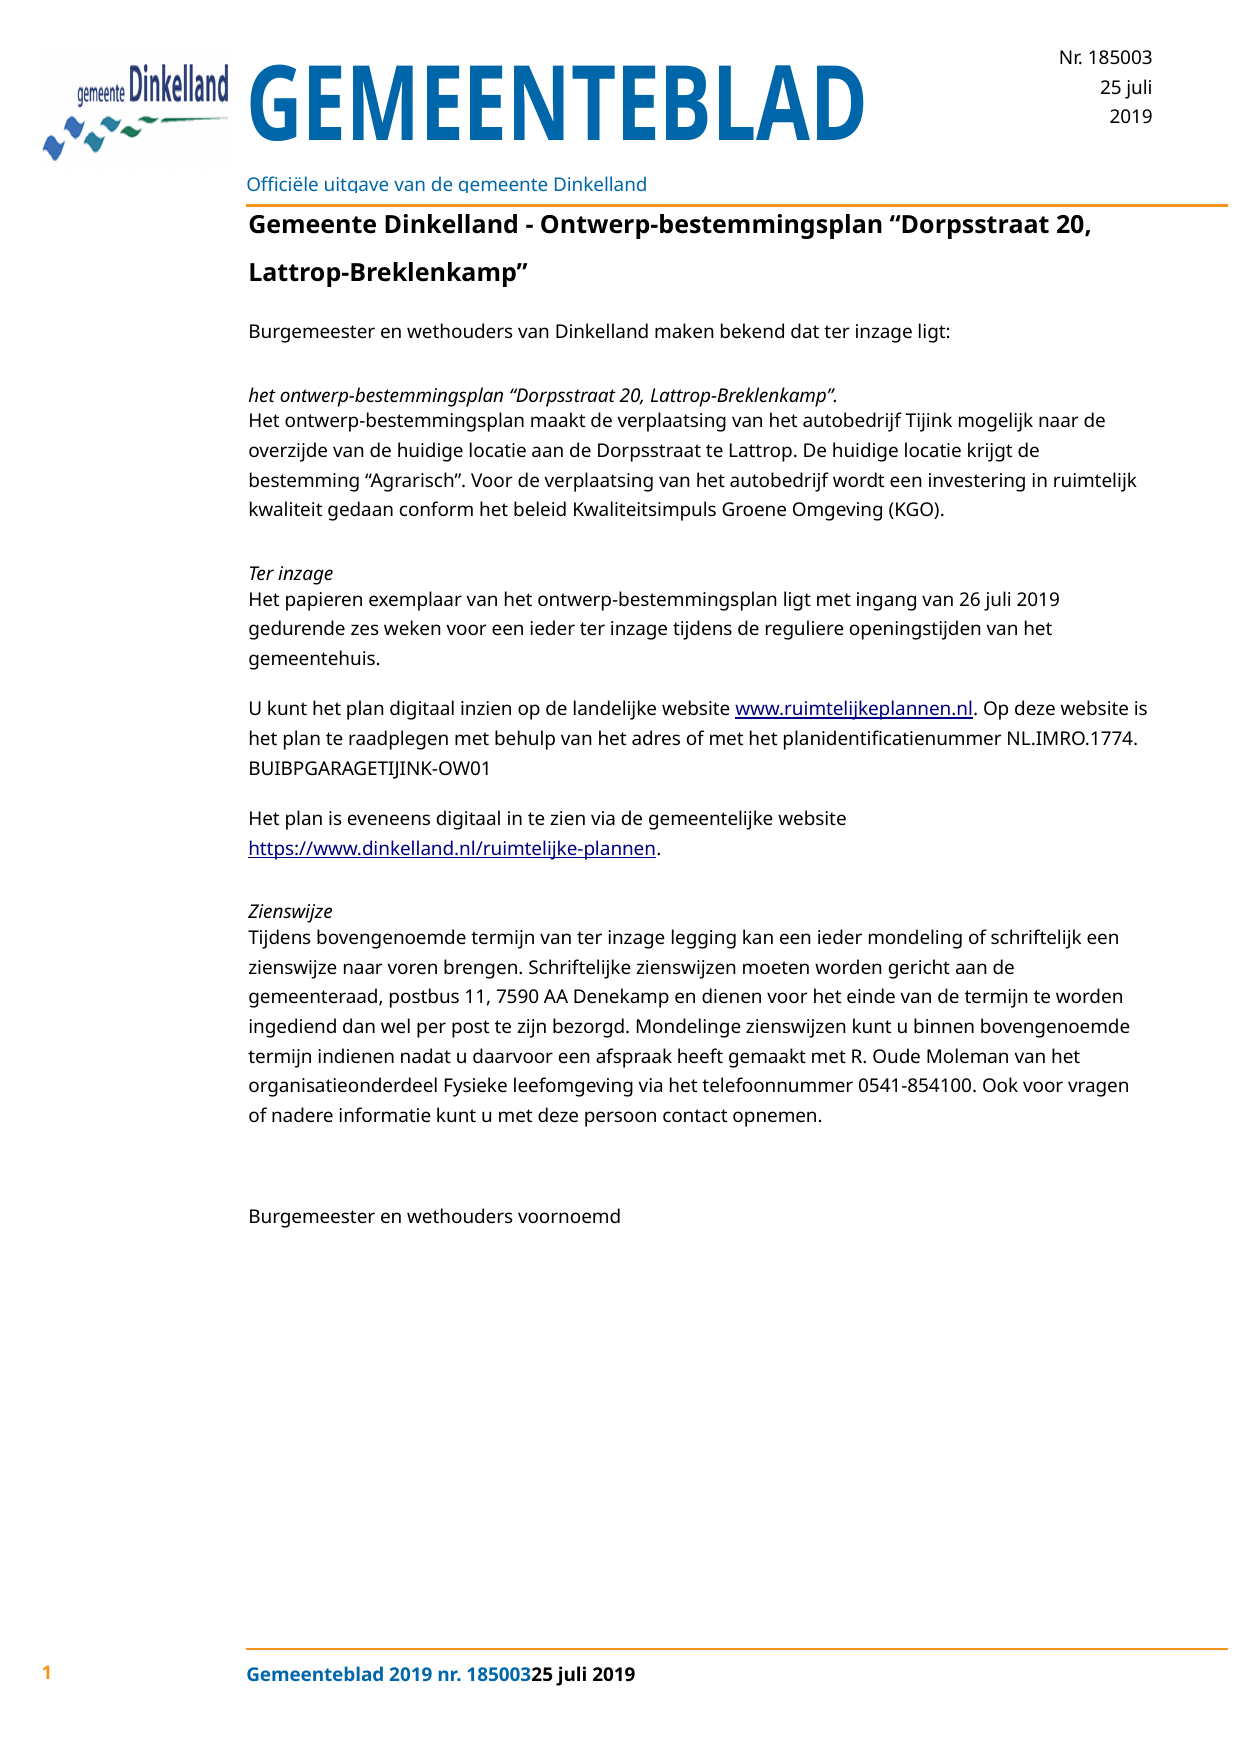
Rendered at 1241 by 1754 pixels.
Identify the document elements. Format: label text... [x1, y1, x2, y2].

text Zienswijze [248, 899, 1152, 924]
text het ontwerp-bestemmingsplan “Dorpsstraat 20, Lattrop-Breklenkamp”. [248, 382, 1152, 408]
text Tijdens bovengenoemde termijn van ter inzage legging kan een ieder mondeling of schriftelijk een zienswijze naar voren brengen. Schriftelijke zienswijzen moeten worden gericht aan de gemeenteraad, postbus 11, 7590 AA Denekamp en dienen voor het einde van de termijn te worden ingediend dan wel per post te zijn bezorgd. Mondelinge zienswijzen kunt u binnen bovengenoemde termijn indienen nadat u daarvoor een afspraak heeft gemaakt met R. Oude Moleman van het organisatieonderdeel Fysieke leefomgeving via het telefoonnummer 0541-854100. Ook voor vragen of nadere informatie kunt u met deze persoon contact opnemen. [248, 924, 1152, 1128]
text Ter inzage [248, 560, 1152, 586]
text Gemeente Dinkelland - Ontwerp-bestemmingsplan “Dorpsstraat 20, Lattrop-Breklenkamp” [248, 207, 1152, 288]
text U kunt het plan digitaal inzien op de landelijke website www.ruimtelijkeplannen.nl. Op deze website is het plan te raadplegen met behulp van het adres of met het planidentificatienummer NL.IMRO.1774. BUIBPGARAGETIJINK-OW01 [248, 696, 1152, 781]
text Het papieren exemplaar van het ontwerp-bestemmingsplan ligt met ingang van 26 juli 2019 gedurende zes weken voor een ieder ter inzage tijdens de reguliere openingstijden van het gemeentehuis. [248, 586, 1152, 671]
text Het ontwerp-bestemmingsplan maakt de verplaatsing van het autobedrijf Tijink mogelijk naar de overzijde van de huidige locatie aan de Dorpsstraat te Lattrop. De huidige locatie krijgt de bestemming “Agrarisch”. Voor de verplaatsing van het autobedrijf wordt een investering in ruimtelijk kwaliteit gedaan conform het beleid Kwaliteitsimpuls Groene Omgeving (KGO). [248, 408, 1152, 522]
text Het plan is eveneens digitaal in te zien via de gemeentelijke website https://www.dinkelland.nl/ruimtelijke-plannen. [248, 805, 1152, 861]
text Burgemeester en wethouders voornoemd [248, 1203, 1152, 1228]
picture [41, 47, 231, 172]
text Burgemeester en wethouders van Dinkelland maken bekend dat ter inzage ligt: [248, 318, 1152, 344]
